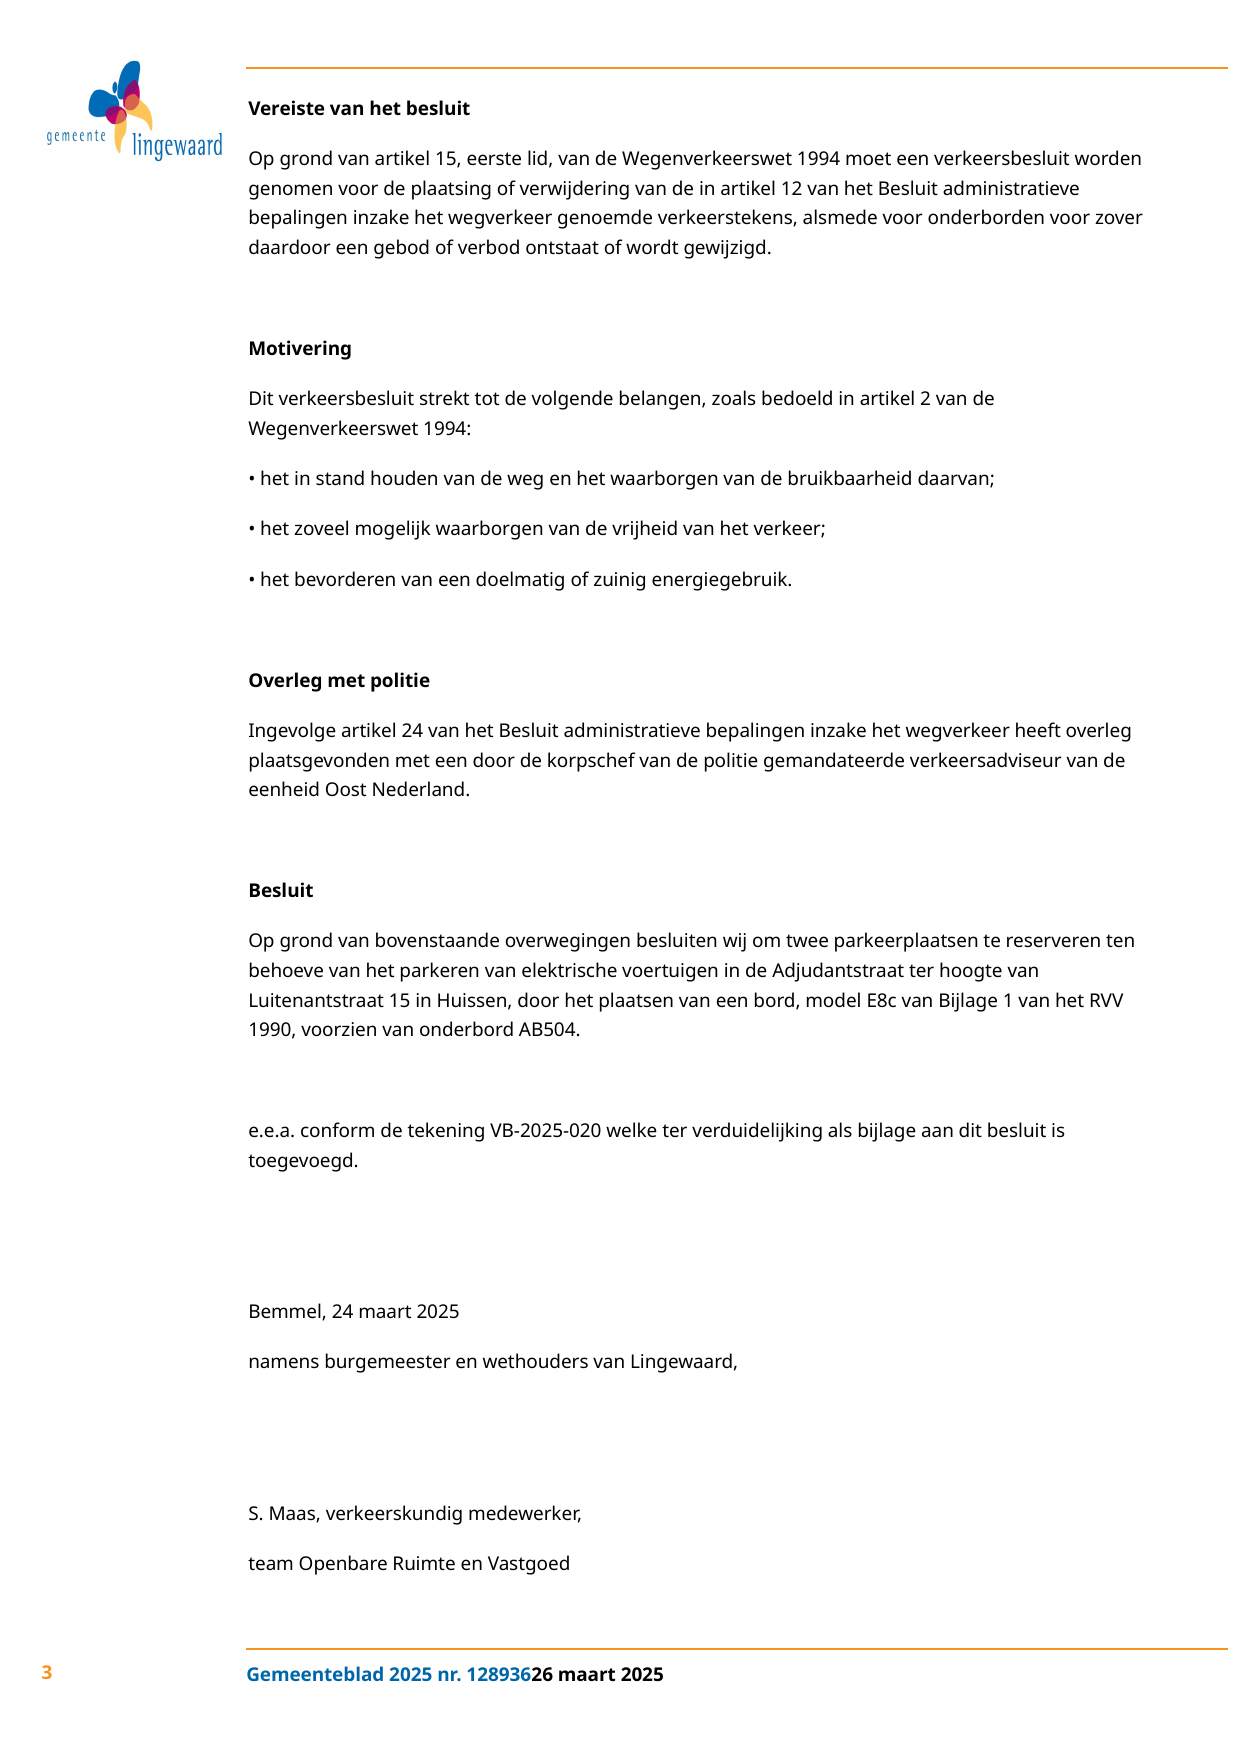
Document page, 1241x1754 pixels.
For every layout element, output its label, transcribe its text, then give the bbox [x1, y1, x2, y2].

text Dit verkeersbesluit strekt tot de volgende belangen, zoals bedoeld in artikel 2 van de Wegenverkeerswet 1994: [248, 385, 1152, 441]
text e.e.a. conform de tekening VB-2025-020 welke ter verduidelijking als bijlage aan dit besluit is toegevoegd. [248, 1117, 1152, 1173]
text Overleg met politie [248, 667, 1152, 693]
text Bemmel, 24 maart 2025 [248, 1298, 1152, 1324]
text Ingevolge artikel 24 van het Besluit administratieve bepalingen inzake het wegverkeer heeft overleg plaatsgevonden met een door de korpschef van de politie gemandateerde verkeersadviseur van de eenheid Oost Nederland. [248, 717, 1152, 802]
text Vereiste van het besluit [248, 95, 1152, 121]
text S. Maas, verkeerskundig medewerker, [248, 1500, 1152, 1526]
text Op grond van bovenstaande overwegingen besluiten wij om twee parkeerplaatsen te reserveren ten behoeve van het parkeren van elektrische voertuigen in de Adjudantstraat ter hoogte van Luitenantstraat 15 in Huissen, door het plaatsen van een bord, model E8c van Bijlage 1 van het RVV 1990, voorzien van onderbord AB504. [248, 928, 1152, 1042]
text • het bevorderen van een doelmatig of zuinig energiegebruik. [248, 566, 1152, 592]
text namens burgemeester en wethouders van Lingewaard, [248, 1348, 1152, 1374]
text • het in stand houden van de weg en het waarborgen van de bruikbaarheid daarvan; [248, 465, 1152, 491]
text Motivering [248, 335, 1152, 361]
picture [41, 47, 231, 172]
text team Openbare Ruimte en Vastgoed [248, 1550, 1152, 1576]
text Besluit [248, 877, 1152, 903]
text • het zoveel mogelijk waarborgen van de vrijheid van het verkeer; [248, 516, 1152, 541]
text Op grond van artikel 15, eerste lid, van de Wegenverkeerswet 1994 moet een verkeersbesluit worden genomen voor de plaatsing of verwijdering van de in artikel 12 van het Besluit administratieve bepalingen inzake het wegverkeer genoemde verkeerstekens, alsmede voor onderborden voor zover daardoor een gebod of verbod ontstaat of wordt gewijzigd. [248, 145, 1152, 260]
